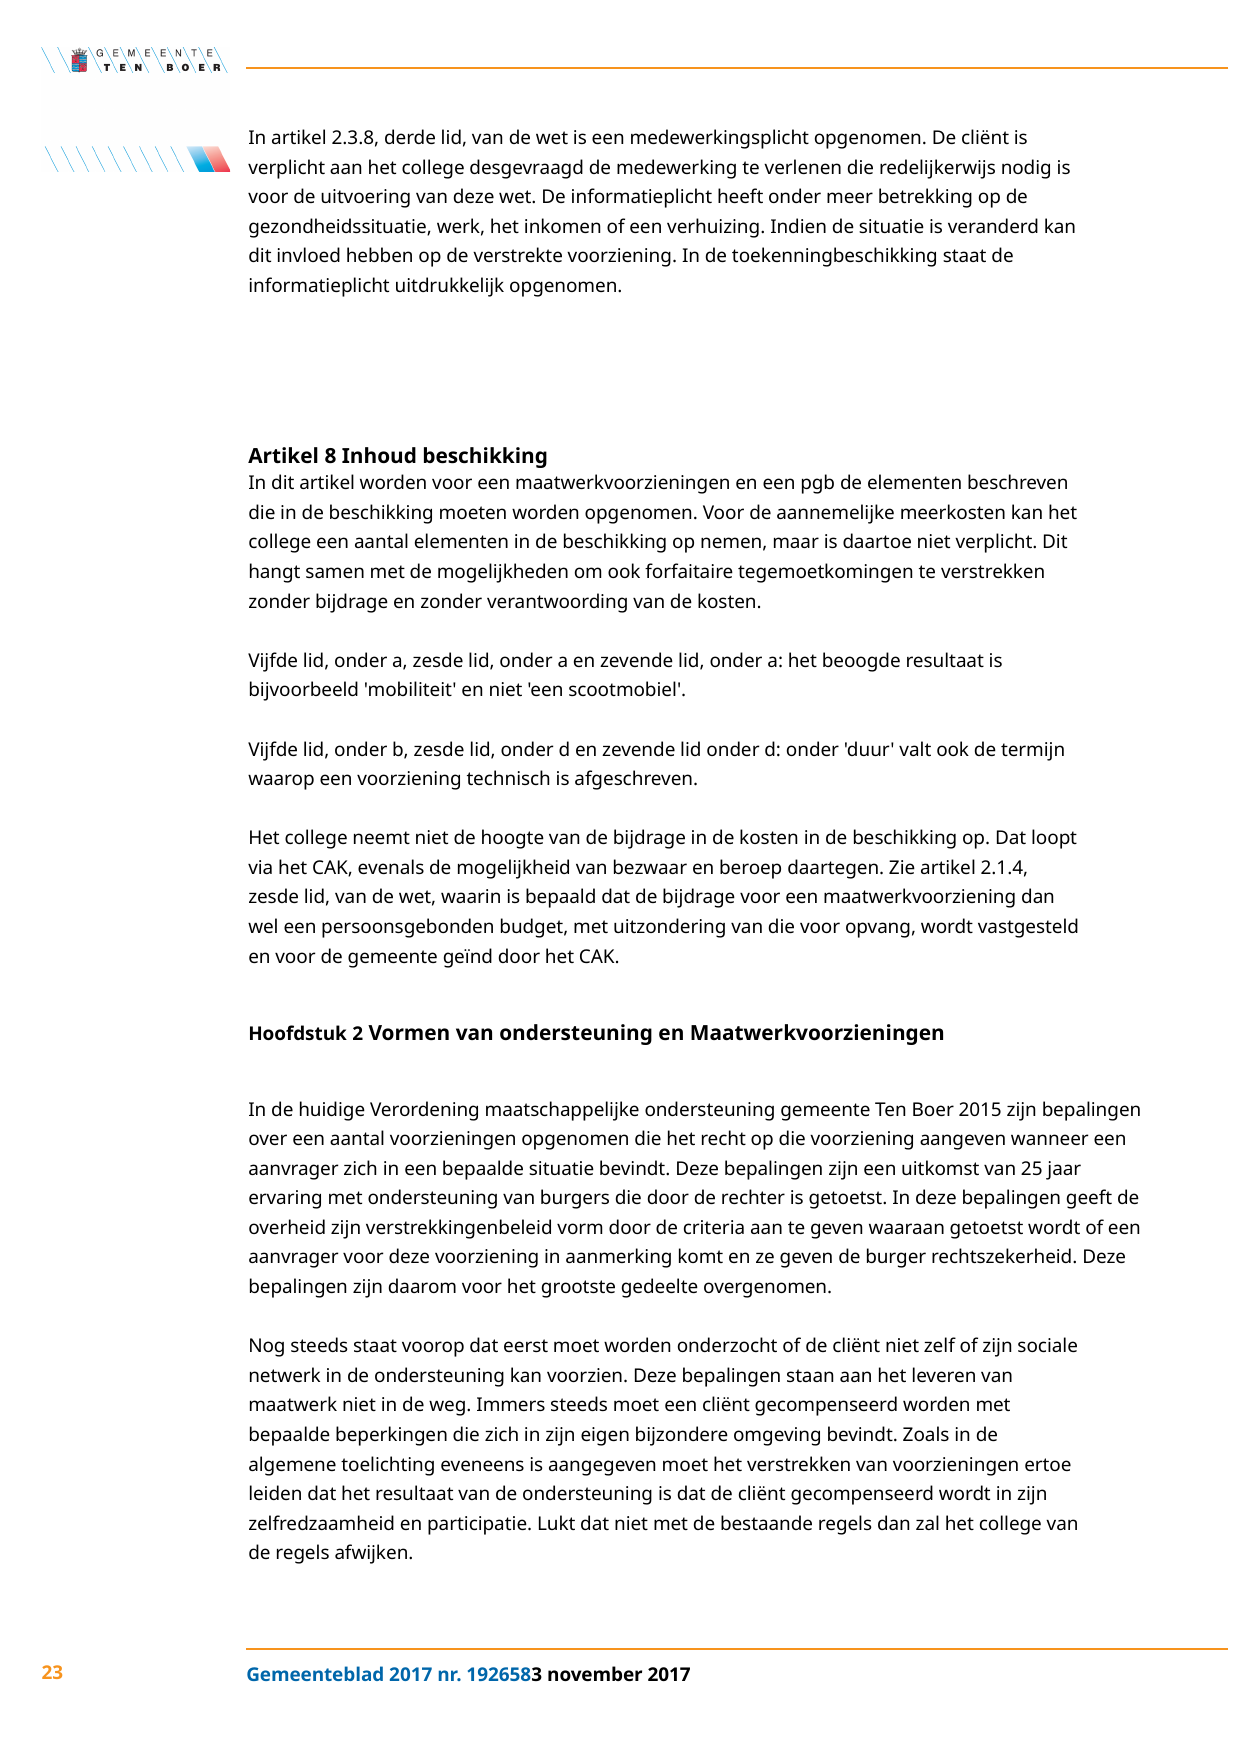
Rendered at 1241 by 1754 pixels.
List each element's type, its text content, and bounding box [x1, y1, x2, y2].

text zesde lid, van de wet, waarin is bepaald dat de bijdrage voor een maatwerkvoorziening dan [248, 884, 1152, 909]
text In dit artikel worden voor een maatwerkvoorzieningen en een pgb de elementen beschreven [248, 469, 1152, 495]
text In de huidige Verordening maatschappelijke ondersteuning gemeente Ten Boer 2015 zijn bepalingen over een aantal voorzieningen opgenomen die het recht op die voorziening aangeven wanneer een aanvrager zich in een bepaalde situatie bevindt. Deze bepalingen zijn een uitkomst van 25 jaar ervaring met ondersteuning van burgers die door de rechter is getoetst. In deze bepalingen geeft de overheid zijn verstrekkingenbeleid vorm door de criteria aan te geven waaraan getoetst wordt of een aanvrager voor deze voorziening in aanmerking komt en ze geven de burger rechtszekerheid. Deze bepalingen zijn daarom voor het grootste gedeelte overgenomen. [248, 1096, 1152, 1299]
text bepaalde beperkingen die zich in zijn eigen bijzondere omgeving bevindt. Zoals in de [248, 1421, 1152, 1447]
picture [41, 47, 231, 172]
text leiden dat het resultaat van de ondersteuning is dat de cliënt gecompenseerd wordt in zijn [248, 1480, 1152, 1506]
text informatieplicht uitdrukkelijk opgenomen. [248, 272, 1152, 298]
text bijvoorbeeld 'mobiliteit' en niet 'een scootmobiel'. [248, 677, 1152, 702]
text Vijfde lid, onder a, zesde lid, onder a en zevende lid, onder a: het beoogde resultaat is [248, 647, 1152, 673]
text In artikel 2.3.8, derde lid, van de wet is een medewerkingsplicht opgenomen. De cliënt is [248, 124, 1152, 150]
text verplicht aan het college desgevraagd de medewerking te verlenen die redelijkerwijs nodig is [248, 154, 1152, 180]
text gezondheidssituatie, werk, het inkomen of een verhuizing. Indien de situatie is veranderd kan [248, 213, 1152, 239]
text Het college neemt niet de hoogte van de bijdrage in de kosten in de beschikking op. Dat loopt [248, 824, 1152, 850]
text die in de beschikking moeten worden opgenomen. Voor de aannemelijke meerkosten kan het [248, 499, 1152, 525]
text algemene toelichting eveneens is aangegeven moet het verstrekken van voorzieningen ertoe [248, 1451, 1152, 1476]
text wel een persoonsgebonden budget, met uitzondering van die voor opvang, wordt vastgesteld [248, 913, 1152, 939]
text Nog steeds staat voorop dat eerst moet worden onderzocht of de cliënt niet zelf of zijn sociale [248, 1332, 1152, 1358]
text voor de uitvoering van deze wet. De informatieplicht heeft onder meer betrekking op de [248, 183, 1152, 209]
text college een aantal elementen in de beschikking op nemen, maar is daartoe niet verplicht. Dit [248, 529, 1152, 554]
text Artikel 8 Inhoud beschikking [248, 441, 1152, 469]
text hangt samen met de mogelijkheden om ook forfaitaire tegemoetkomingen te verstrekken [248, 558, 1152, 584]
text Vijfde lid, onder b, zesde lid, onder d en zevende lid onder d: onder 'duur' valt ook de termijn [248, 736, 1152, 761]
text en voor de gemeente geïnd door het CAK. [248, 943, 1152, 968]
text via het CAK, evenals de mogelijkheid van bezwaar en beroep daartegen. Zie artikel 2.1.4, [248, 854, 1152, 880]
text waarop een voorziening technisch is afgeschreven. [248, 765, 1152, 791]
text Hoofdstuk 2 Vormen van ondersteuning en Maatwerkvoorzieningen [248, 1018, 1152, 1046]
text zonder bijdrage en zonder verantwoording van de kosten. [248, 588, 1152, 613]
text dit invloed hebben op de verstrekte voorziening. In de toekenningbeschikking staat de [248, 243, 1152, 268]
text zelfredzaamheid en participatie. Lukt dat niet met de bestaande regels dan zal het college van [248, 1510, 1152, 1536]
text de regels afwijken. [248, 1539, 1152, 1565]
text netwerk in de ondersteuning kan voorzien. Deze bepalingen staan aan het leveren van [248, 1362, 1152, 1388]
text maatwerk niet in de weg. Immers steeds moet een cliënt gecompenseerd worden met [248, 1392, 1152, 1417]
